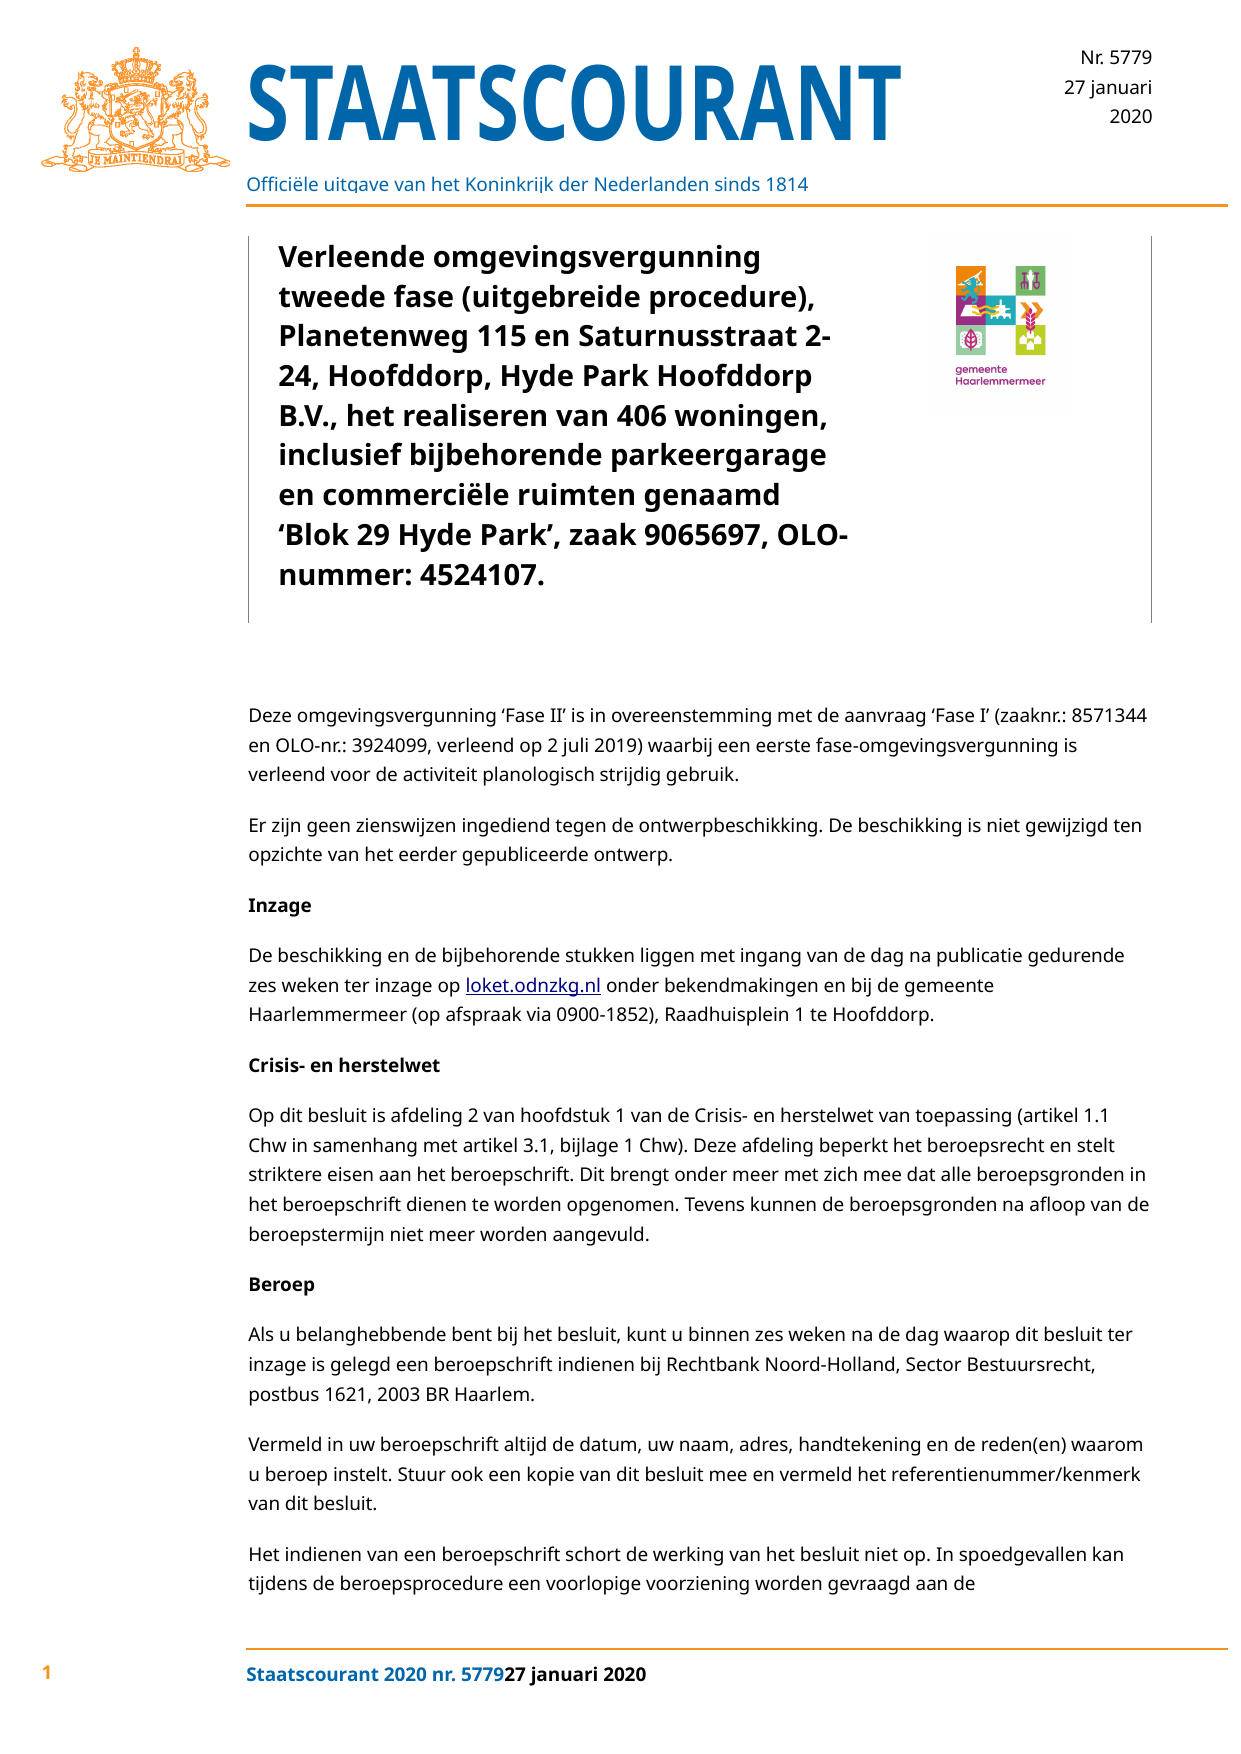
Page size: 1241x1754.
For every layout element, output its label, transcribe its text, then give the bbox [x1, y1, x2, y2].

text Crisis- en herstelwet [248, 1052, 1152, 1078]
picture [926, 236, 1075, 414]
text Er zijn geen zienswijzen ingediend tegen de ontwerpbeschikking. De beschikking is niet gewijzigd ten opzichte van het eerder gepubliceerde ontwerp. [248, 812, 1152, 867]
picture [41, 47, 231, 172]
table_header [850, 236, 926, 413]
text Deze omgevingsvergunning ‘Fase II’ is in overeenstemming met de aanvraag ‘Fase I’ (zaaknr.: 8571344 en OLO-nr.: 3924099, verleend op 2 juli 2019) waarbij een eerste fase-omgevingsvergunning is verleend voor de activiteit planologisch strijdig gebruik. [248, 702, 1152, 787]
text Op dit besluit is afdeling 2 van hoofdstuk 1 van de Crisis- en herstelwet van toepassing (artikel 1.1 Chw in samenhang met artikel 3.1, bijlage 1 Chw). Deze afdeling beperkt het beroepsrecht en stelt striktere eisen aan het beroepschrift. Dit brengt onder meer met zich mee dat alle beroepsgronden in het beroepschrift dienen te worden opgenomen. Tevens kunnen de beroepsgronden na afloop van de beroepstermijn niet meer worden aangevuld. [248, 1102, 1152, 1247]
table_header [850, 414, 1151, 623]
text Als u belanghebbende bent bij het besluit, kunt u binnen zes weken na de dag waarop dit besluit ter inzage is gelegd een beroepschrift indienen bij Rechtbank Noord-Holland, Sector Bestuursrecht, postbus 1621, 2003 BR Haarlem. [248, 1322, 1152, 1407]
text De beschikking en de bijbehorende stukken liggen met ingang van de dag na publicatie gedurende zes weken ter inzage op loket.odnzkg.nl onder bekendmakingen en bij de gemeente Haarlemmermeer (op afspraak via 0900-1852), Raadhuisplein 1 te Hoofddorp. [248, 942, 1152, 1027]
text Inzage [248, 892, 1152, 918]
text Het indienen van een beroepschrift schort de werking van het besluit niet op. In spoedgevallen kan tijdens de beroepsprocedure een voorlopige voorziening worden gevraagd aan de [248, 1541, 1152, 1596]
text Vermeld in uw beroepschrift altijd de datum, uw naam, adres, handtekening en de reden(en) waarom u beroep instelt. Stuur ook een kopie van dit besluit mee en vermeld het referentienummer/kenmerk van dit besluit. [248, 1431, 1152, 1516]
table_header [1075, 236, 1151, 413]
table_header Verleende omgevingsvergunning tweede fase (uitgebreide procedure), Planetenweg 115 en Saturnusstraat 2-24, Hoofddorp, Hyde Park Hoofddorp B.V., het realiseren van 406 woningen, inclusief bijbehorende parkeergarage en commerciële ruimten genaamd ‘Blok 29 Hyde Park’, zaak 9065697, OLO-nummer: 4524107. [249, 236, 850, 623]
text Beroep [248, 1271, 1152, 1297]
